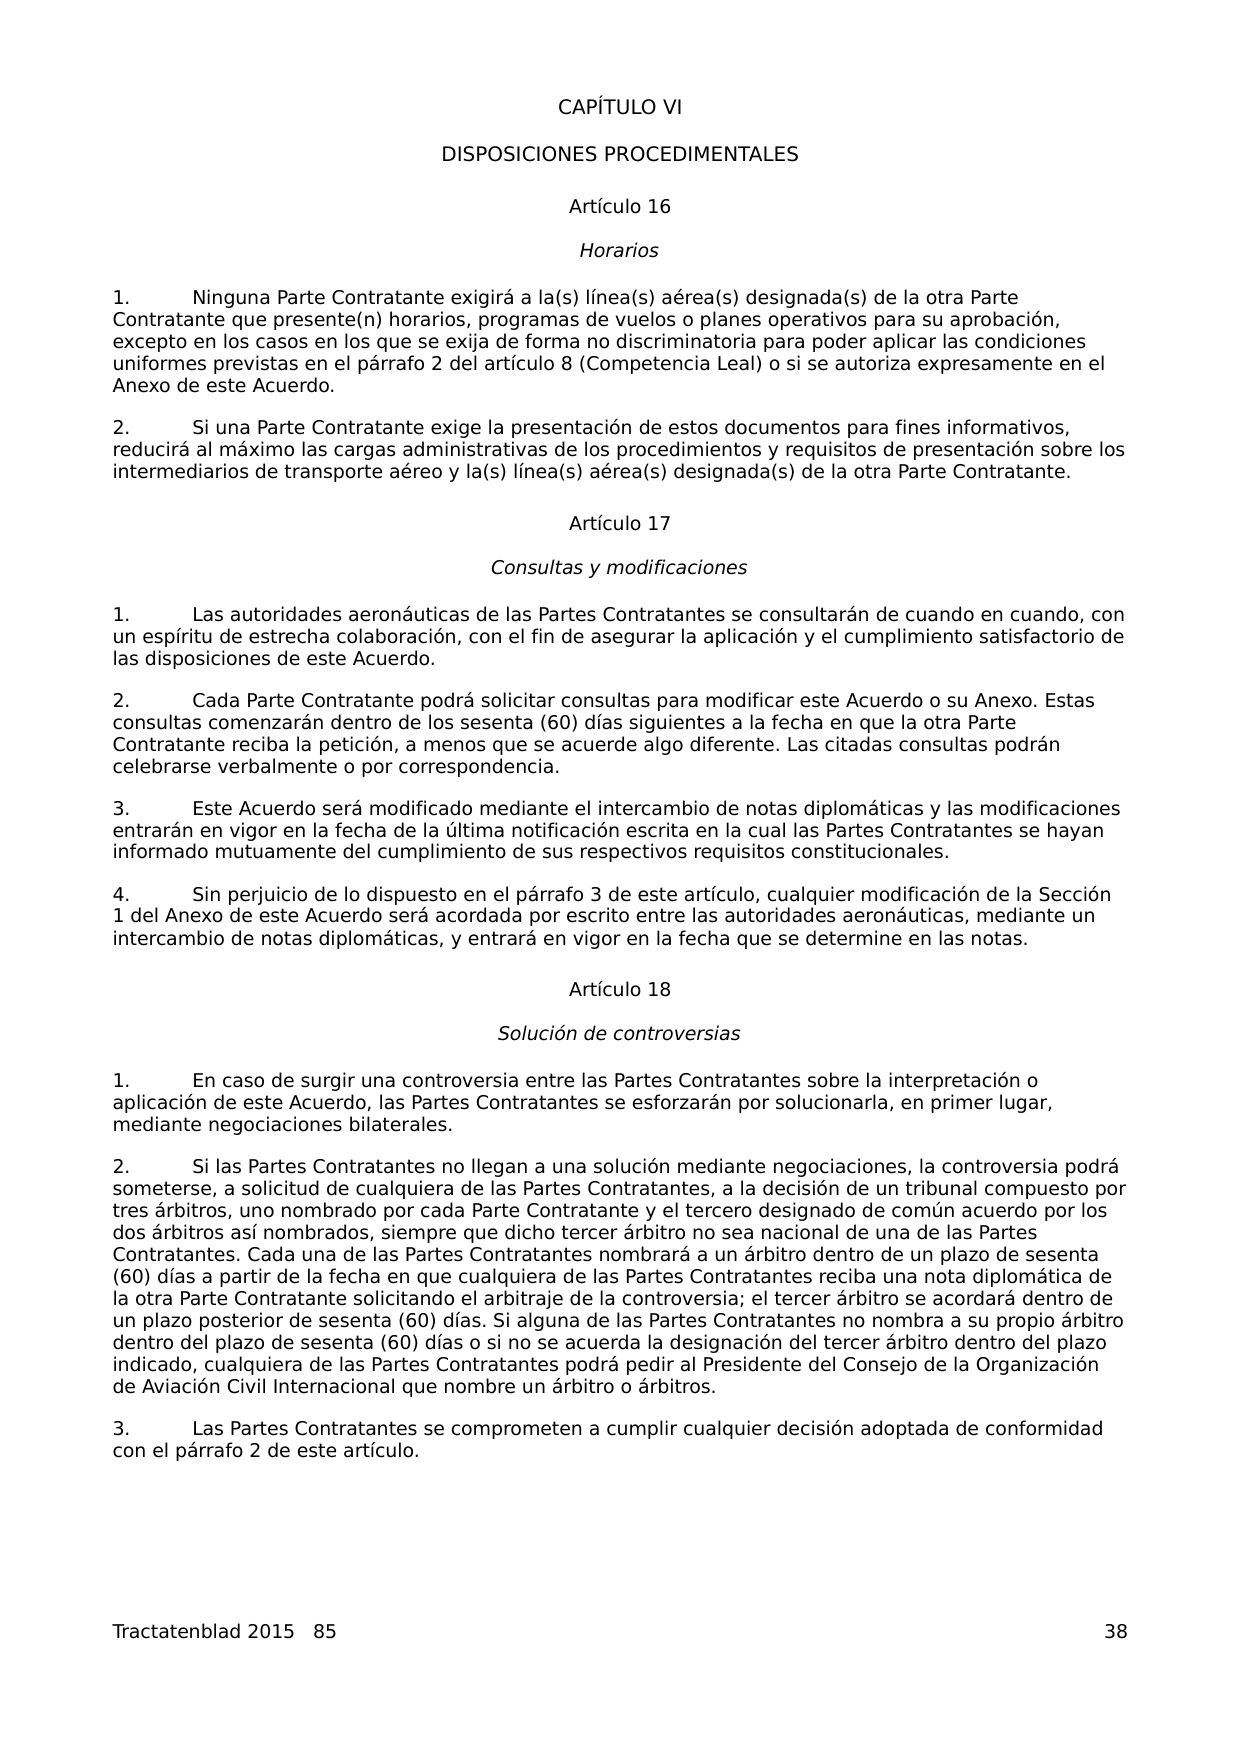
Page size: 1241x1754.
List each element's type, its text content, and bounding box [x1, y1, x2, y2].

text 1. En caso de surgir una controversia entre las Partes Contratantes sobre la interpretación o aplicación de este Acuerdo, las Partes Contratantes se esforzarán por solucionarla, en primer lugar, mediante negociaciones bilaterales. [112, 1070, 1128, 1136]
text 1. Las autoridades aeronáuticas de las Partes Contratantes se consultarán de cuando en cuando, con un espíritu de estrecha colaboración, con el fin de asegurar la aplicación y el cumplimiento satisfactorio de las disposiciones de este Acuerdo. [112, 604, 1128, 669]
subtitle Artículo 18 Solución de controversias [112, 979, 1128, 1045]
text 2. Cada Parte Contratante podrá solicitar consultas para modificar este Acuerdo o su Anexo. Estas consultas comenzarán dentro de los sesenta (60) días siguientes a la fecha en que la otra Parte Contratante reciba la petición, a menos que se acuerde algo diferente. Las citadas consultas podrán celebrarse verbalmente o por correspondencia. [112, 689, 1128, 777]
text 3. Este Acuerdo será modificado mediante el intercambio de notas diplomáticas y las modificaciones entrarán en vigor en la fecha de la última notificación escrita en la cual las Partes Contratantes se hayan informado mutuamente del cumplimiento de sus respectivos requisitos constitucionales. [112, 797, 1128, 863]
text 2. Si las Partes Contratantes no llegan a una solución mediante negociaciones, la controversia podrá someterse, a solicitud de cualquiera de las Partes Contratantes, a la decisión de un tribunal compuesto por tres árbitros, uno nombrado por cada Parte Contratante y el tercero designado de común acuerdo por los dos árbitros así nombrados, siempre que dicho tercer árbitro no sea nacional de una de las Partes Contratantes. Cada una de las Partes Contratantes nombrará a un árbitro dentro de un plazo de sesenta (60) días a partir de la fecha en que cualquiera de las Partes Contratantes reciba una nota diplomática de la otra Parte Contratante solicitando el arbitraje de la controversia; el tercer árbitro se acordará dentro de un plazo posterior de sesenta (60) días. Si alguna de las Partes Contratantes no nombra a su propio árbitro dentro del plazo de sesenta (60) días o si no se acuerda la designación del tercer árbitro dentro del plazo indicado, cualquiera de las Partes Contratantes podrá pedir al Presidente del Consejo de la Organización de Aviación Civil Internacional que nombre un árbitro o árbitros. [112, 1156, 1128, 1398]
text 2. Si una Parte Contratante exige la presentación de estos documentos para fines informativos, reducirá al máximo las cargas administrativas de los procedimientos y requisitos de presentación sobre los intermediarios de transporte aéreo y la(s) línea(s) aérea(s) designada(s) de la otra Parte Contratante. [112, 417, 1128, 483]
subtitle Artículo 16 Horarios [112, 196, 1128, 262]
subtitle Artículo 17 Consultas y modificaciones [112, 513, 1128, 579]
text 1. Ninguna Parte Contratante exigirá a la(s) línea(s) aérea(s) designada(s) de la otra Parte Contratante que presente(n) horarios, programas de vuelos o planes operativos para su aprobación, excepto en los casos en los que se exija de forma no discriminatoria para poder aplicar las condiciones uniformes previstas en el párrafo 2 del artículo 8 (Competencia Leal) o si se autoriza expresamente en el Anexo de este Acuerdo. [112, 287, 1128, 397]
text 3. Las Partes Contratantes se comprometen a cumplir cualquier decisión adoptada de conformidad con el párrafo 2 de este artículo. [112, 1418, 1128, 1462]
subtitle CAPÍTULO VI DISPOSICIONES PROCEDIMENTALES [112, 96, 1128, 166]
text 4. Sin perjuicio de lo dispuesto en el párrafo 3 de este artículo, cualquier modificación de la Sección 1 del Anexo de este Acuerdo será acordada por escrito entre las autoridades aeronáuticas, mediante un intercambio de notas diplomáticas, y entrará en vigor en la fecha que se determine en las notas. [112, 883, 1128, 949]
